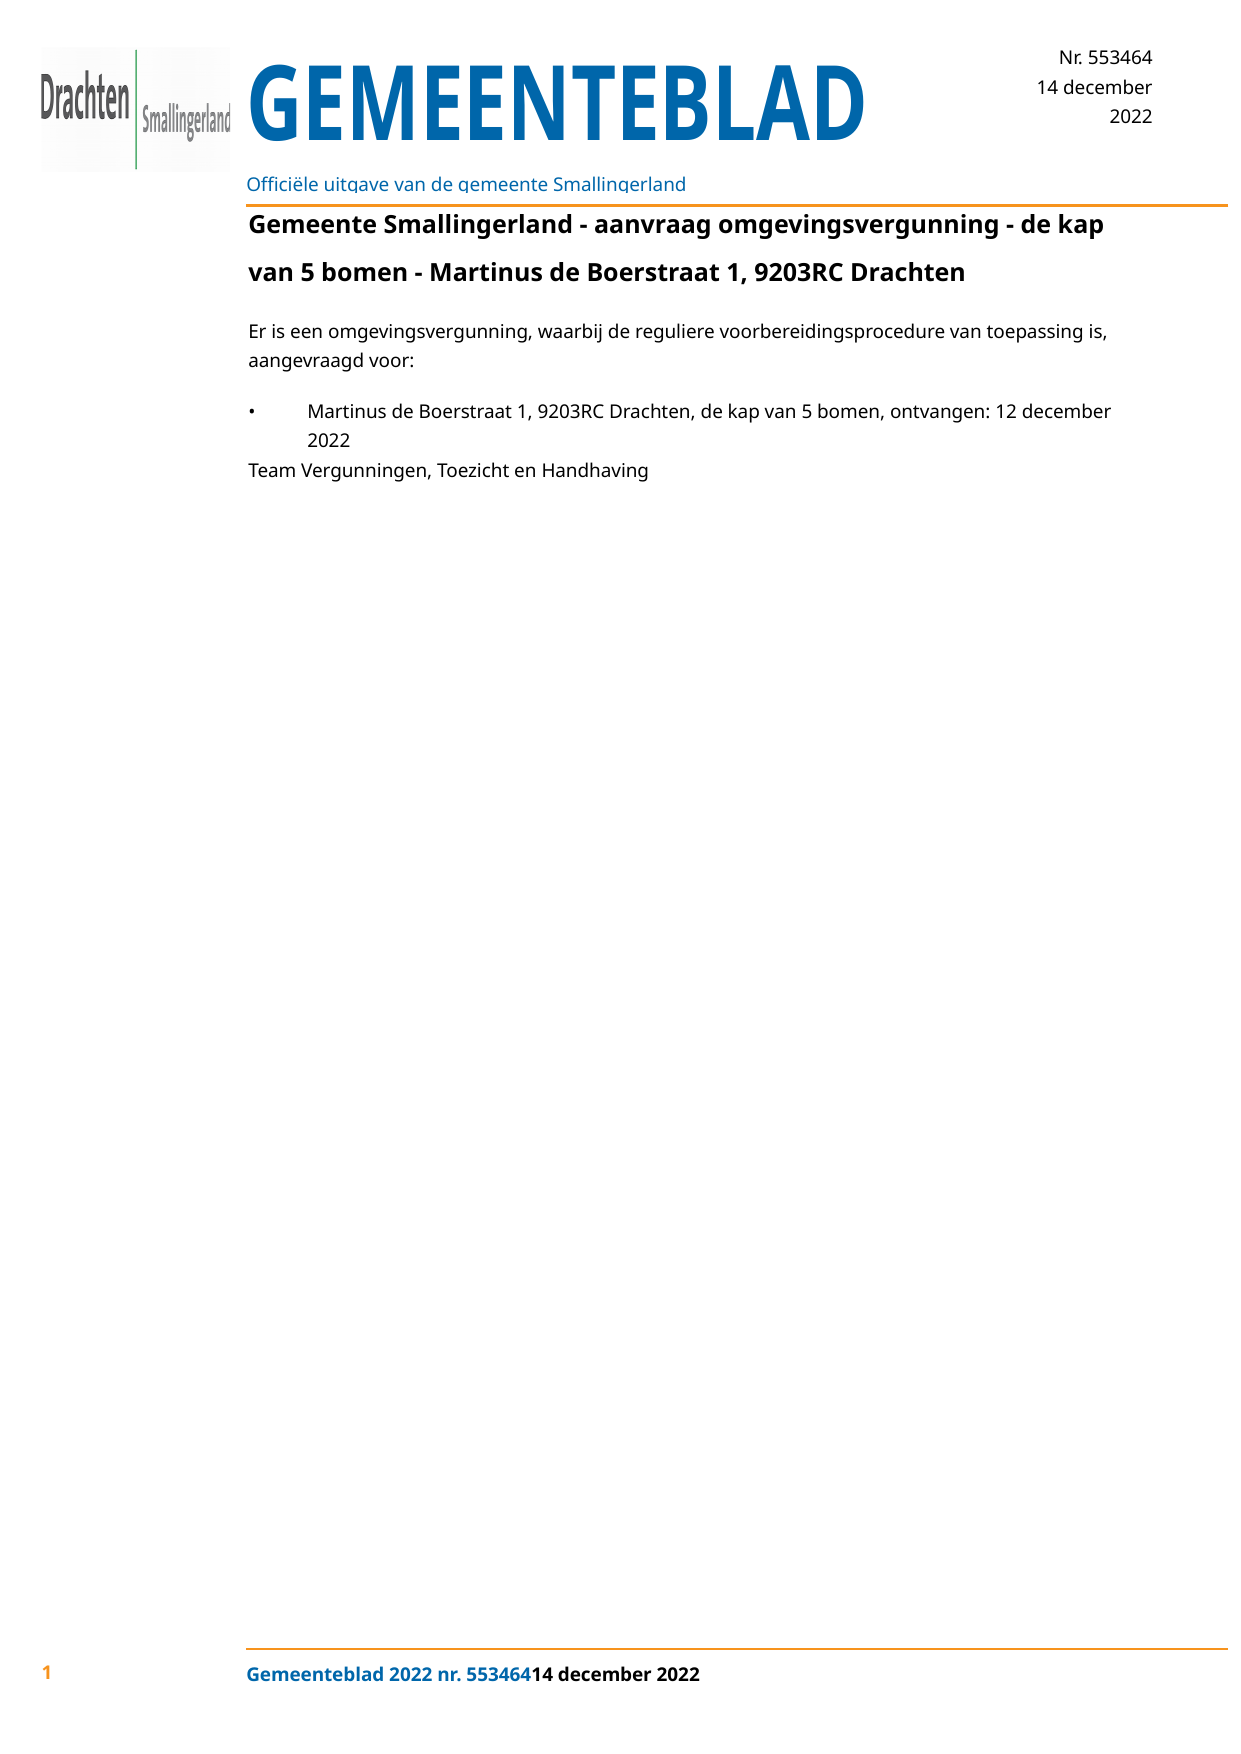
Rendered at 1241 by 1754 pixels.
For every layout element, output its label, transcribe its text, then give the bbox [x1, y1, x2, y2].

picture [41, 47, 231, 172]
list Martinus de Boerstraat 1, 9203RC Drachten, de kap van 5 bomen, ontvangen: 12 december 2022 [248, 398, 1152, 453]
text Er is een omgevingsvergunning, waarbij de reguliere voorbereidingsprocedure van toepassing is, aangevraagd voor: [248, 318, 1152, 373]
text Team Vergunningen, Toezicht en Handhaving [248, 457, 1152, 483]
text Gemeente Smallingerland - aanvraag omgevingsvergunning - de kap van 5 bomen - Martinus de Boerstraat 1, 9203RC Drachten [248, 207, 1152, 288]
